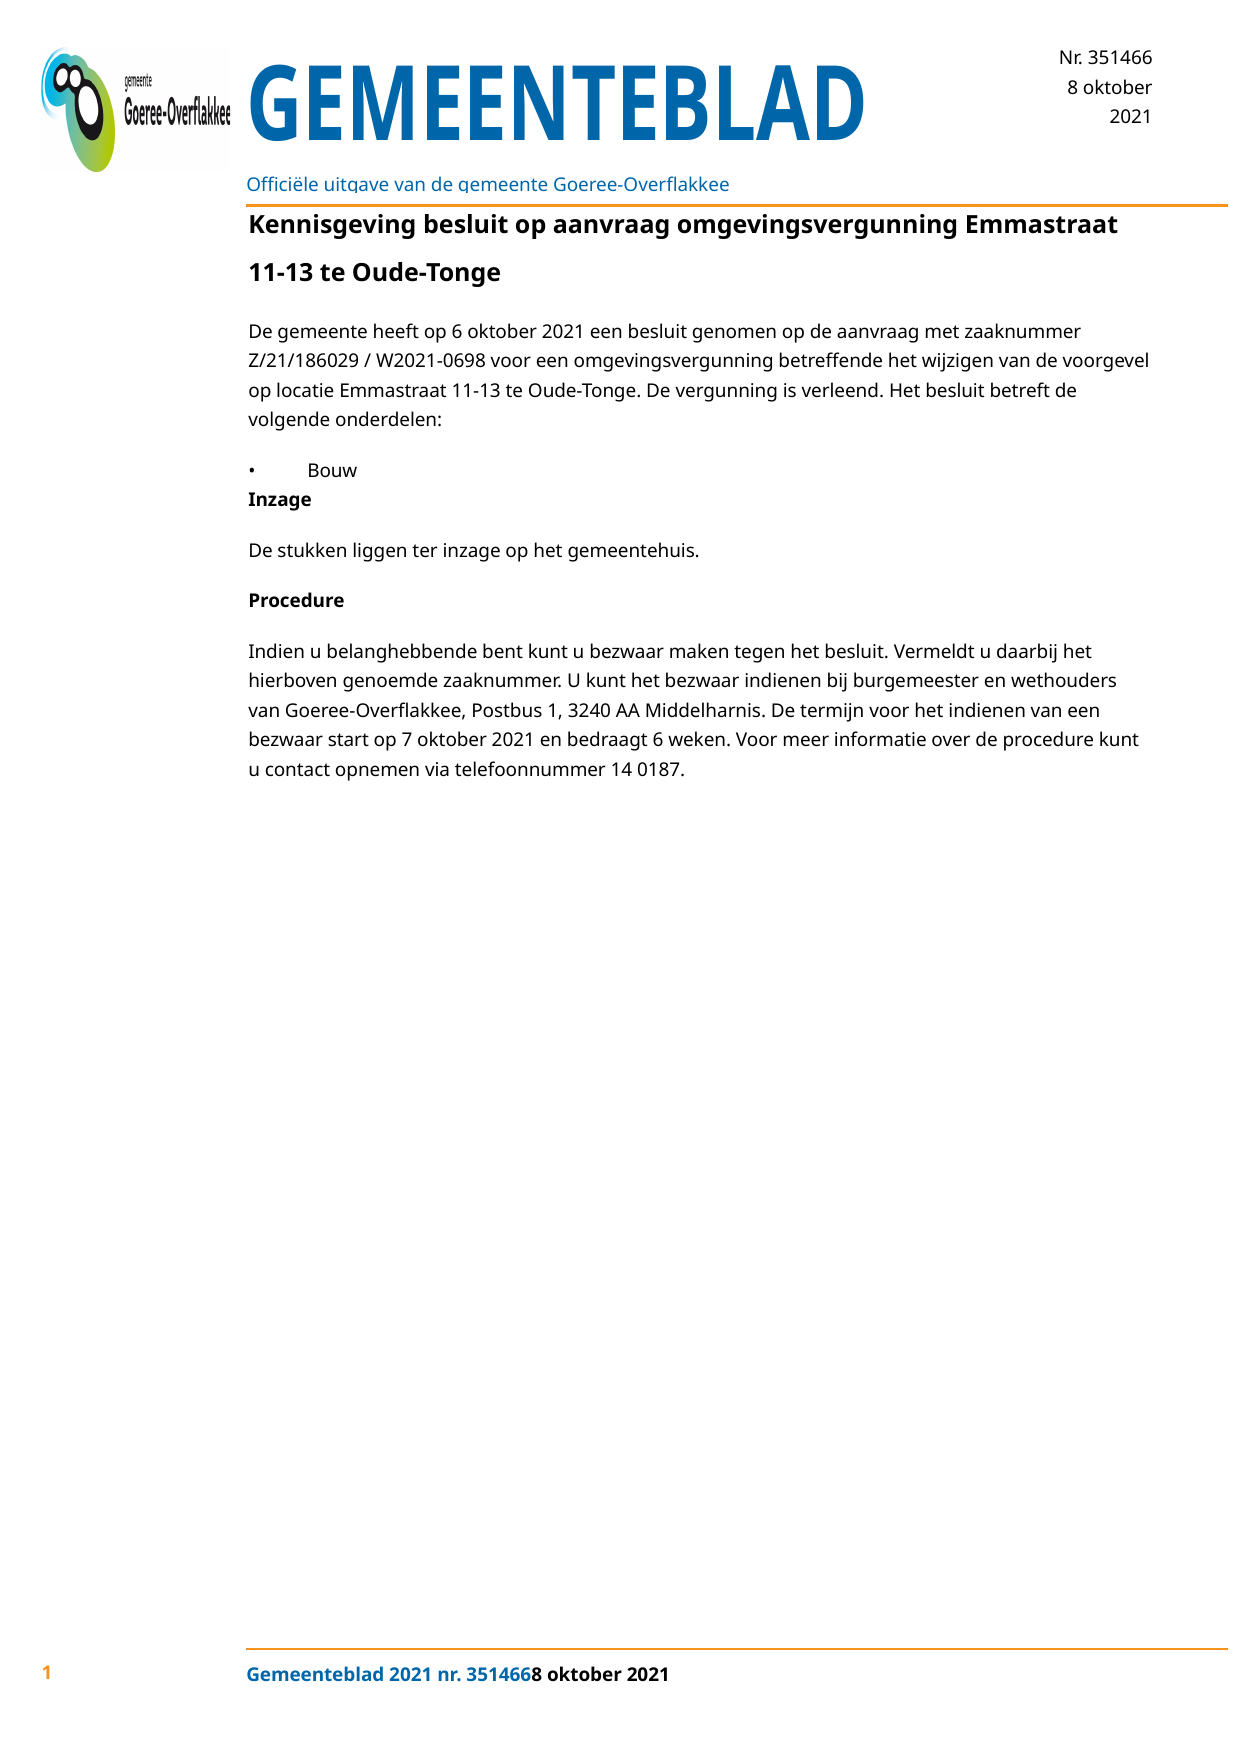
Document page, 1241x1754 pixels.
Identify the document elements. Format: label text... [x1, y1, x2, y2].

text Kennisgeving besluit op aanvraag omgevingsvergunning Emmastraat 11-13 te Oude-Tonge [248, 207, 1152, 288]
text De stukken liggen ter inzage op het gemeentehuis. [248, 537, 1152, 563]
list Bouw [248, 457, 1152, 483]
text Procedure [248, 587, 1152, 613]
text Indien u belanghebbende bent kunt u bezwaar maken tegen het besluit. Vermeldt u daarbij het hierboven genoemde zaaknummer. U kunt het bezwaar indienen bij burgemeester en wethouders van Goeree-Overflakkee, Postbus 1, 3240 AA Middelharnis. De termijn voor het indienen van een bezwaar start op 7 oktober 2021 en bedraagt 6 weken. Voor meer informatie over de procedure kunt u contact opnemen via telefoonnummer 14 0187. [248, 638, 1152, 782]
picture [41, 47, 231, 172]
text Inzage [248, 487, 1152, 512]
text De gemeente heeft op 6 oktober 2021 een besluit genomen op de aanvraag met zaaknummer Z/21/186029 / W2021-0698 voor een omgevingsvergunning betreffende het wijzigen van de voorgevel op locatie Emmastraat 11-13 te Oude-Tonge. De vergunning is verleend. Het besluit betreft de volgende onderdelen: [248, 318, 1152, 432]
